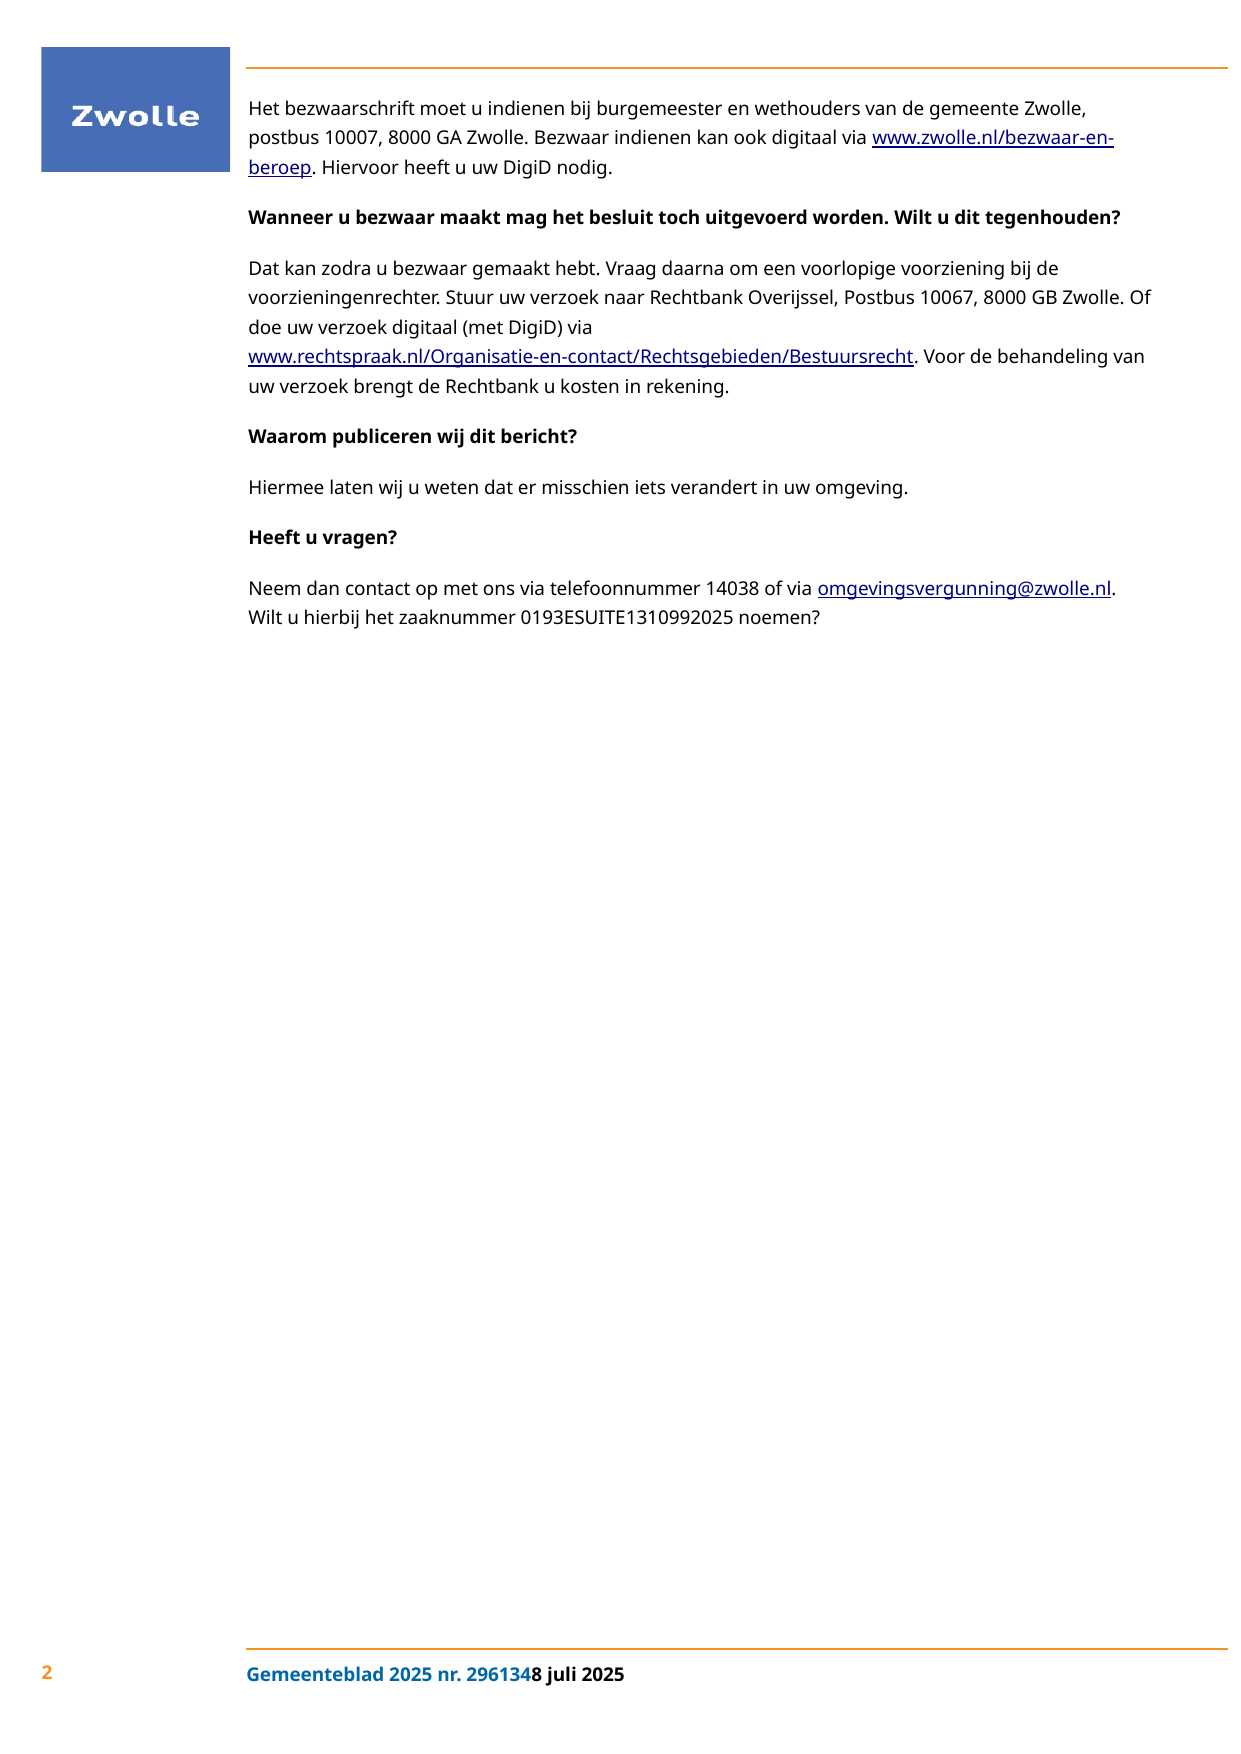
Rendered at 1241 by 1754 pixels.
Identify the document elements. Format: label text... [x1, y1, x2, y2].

text Hiermee laten wij u weten dat er misschien iets verandert in uw omgeving. [248, 474, 1152, 500]
text Waarom publiceren wij dit bericht? [248, 423, 1152, 449]
text Neem dan contact op met ons via telefoonnummer 14038 of via omgevingsvergunning@zwolle.nl. Wilt u hierbij het zaaknummer 0193ESUITE1310992025 noemen? [248, 575, 1152, 630]
text Heeft u vragen? [248, 524, 1152, 550]
picture [41, 47, 231, 172]
text Het bezwaarschrift moet u indienen bij burgemeester en wethouders van de gemeente Zwolle, postbus 10007, 8000 GA Zwolle. Bezwaar indienen kan ook digitaal via www.zwolle.nl/bezwaar-en-beroep. Hiervoor heeft u uw DigiD nodig. [248, 95, 1152, 180]
text Dat kan zodra u bezwaar gemaakt hebt. Vraag daarna om een voorlopige voorziening bij de voorzieningenrechter. Stuur uw verzoek naar Rechtbank Overijssel, Postbus 10067, 8000 GB Zwolle. Of doe uw verzoek digitaal (met DigiD) via www.rechtspraak.nl/Organisatie-en-contact/Rechtsgebieden/Bestuursrecht. Voor de behandeling van uw verzoek brengt de Rechtbank u kosten in rekening. [248, 255, 1152, 399]
text Wanneer u bezwaar maakt mag het besluit toch uitgevoerd worden. Wilt u dit tegenhouden? [248, 204, 1152, 230]
